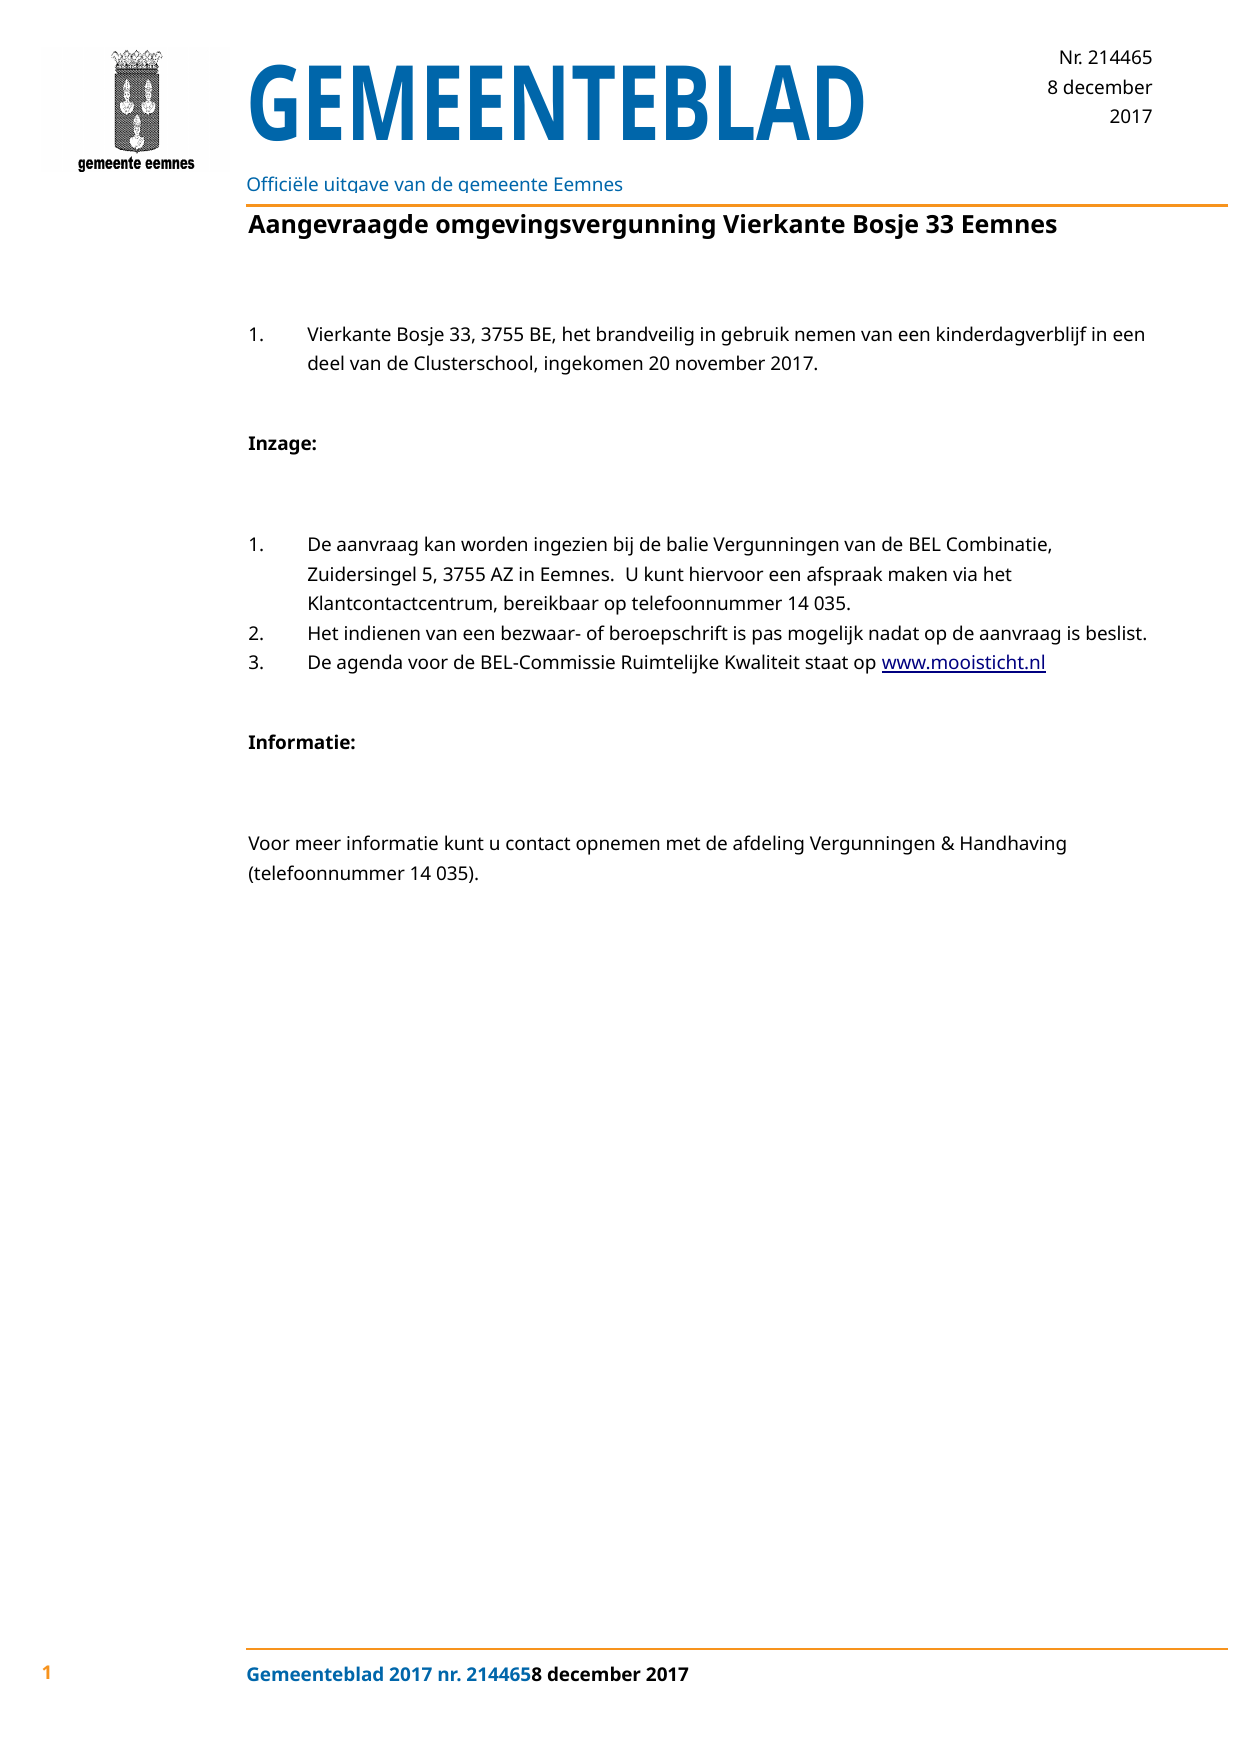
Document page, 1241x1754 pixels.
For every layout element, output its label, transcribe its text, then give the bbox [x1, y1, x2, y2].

list De agenda voor de BEL-Commissie Ruimtelijke Kwaliteit staat op www.mooisticht.nl [248, 649, 1152, 675]
text Aangevraagde omgevingsvergunning Vierkante Bosje 33 Eemnes [248, 207, 1152, 241]
list De aanvraag kan worden ingezien bij de balie Vergunningen van de BEL Combinatie, Zuidersingel 5, 3755 AZ in Eemnes. U kunt hiervoor een afspraak maken via het Klantcontactcentrum, bereikbaar op telefoonnummer 14 035. [248, 531, 1152, 616]
text Informatie: [248, 729, 1152, 755]
list Vierkante Bosje 33, 3755 BE, het brandveilig in gebruik nemen van een kinderdagverblijf in een deel van de Clusterschool, ingekomen 20 november 2017. [248, 321, 1152, 376]
text Inzage: [248, 430, 1152, 456]
picture [41, 47, 231, 172]
list Het indienen van een bezwaar- of beroepschrift is pas mogelijk nadat op de aanvraag is beslist. [248, 620, 1152, 646]
text Voor meer informatie kunt u contact opnemen met de afdeling Vergunningen & Handhaving (telefoonnummer 14 035). [248, 830, 1152, 886]
